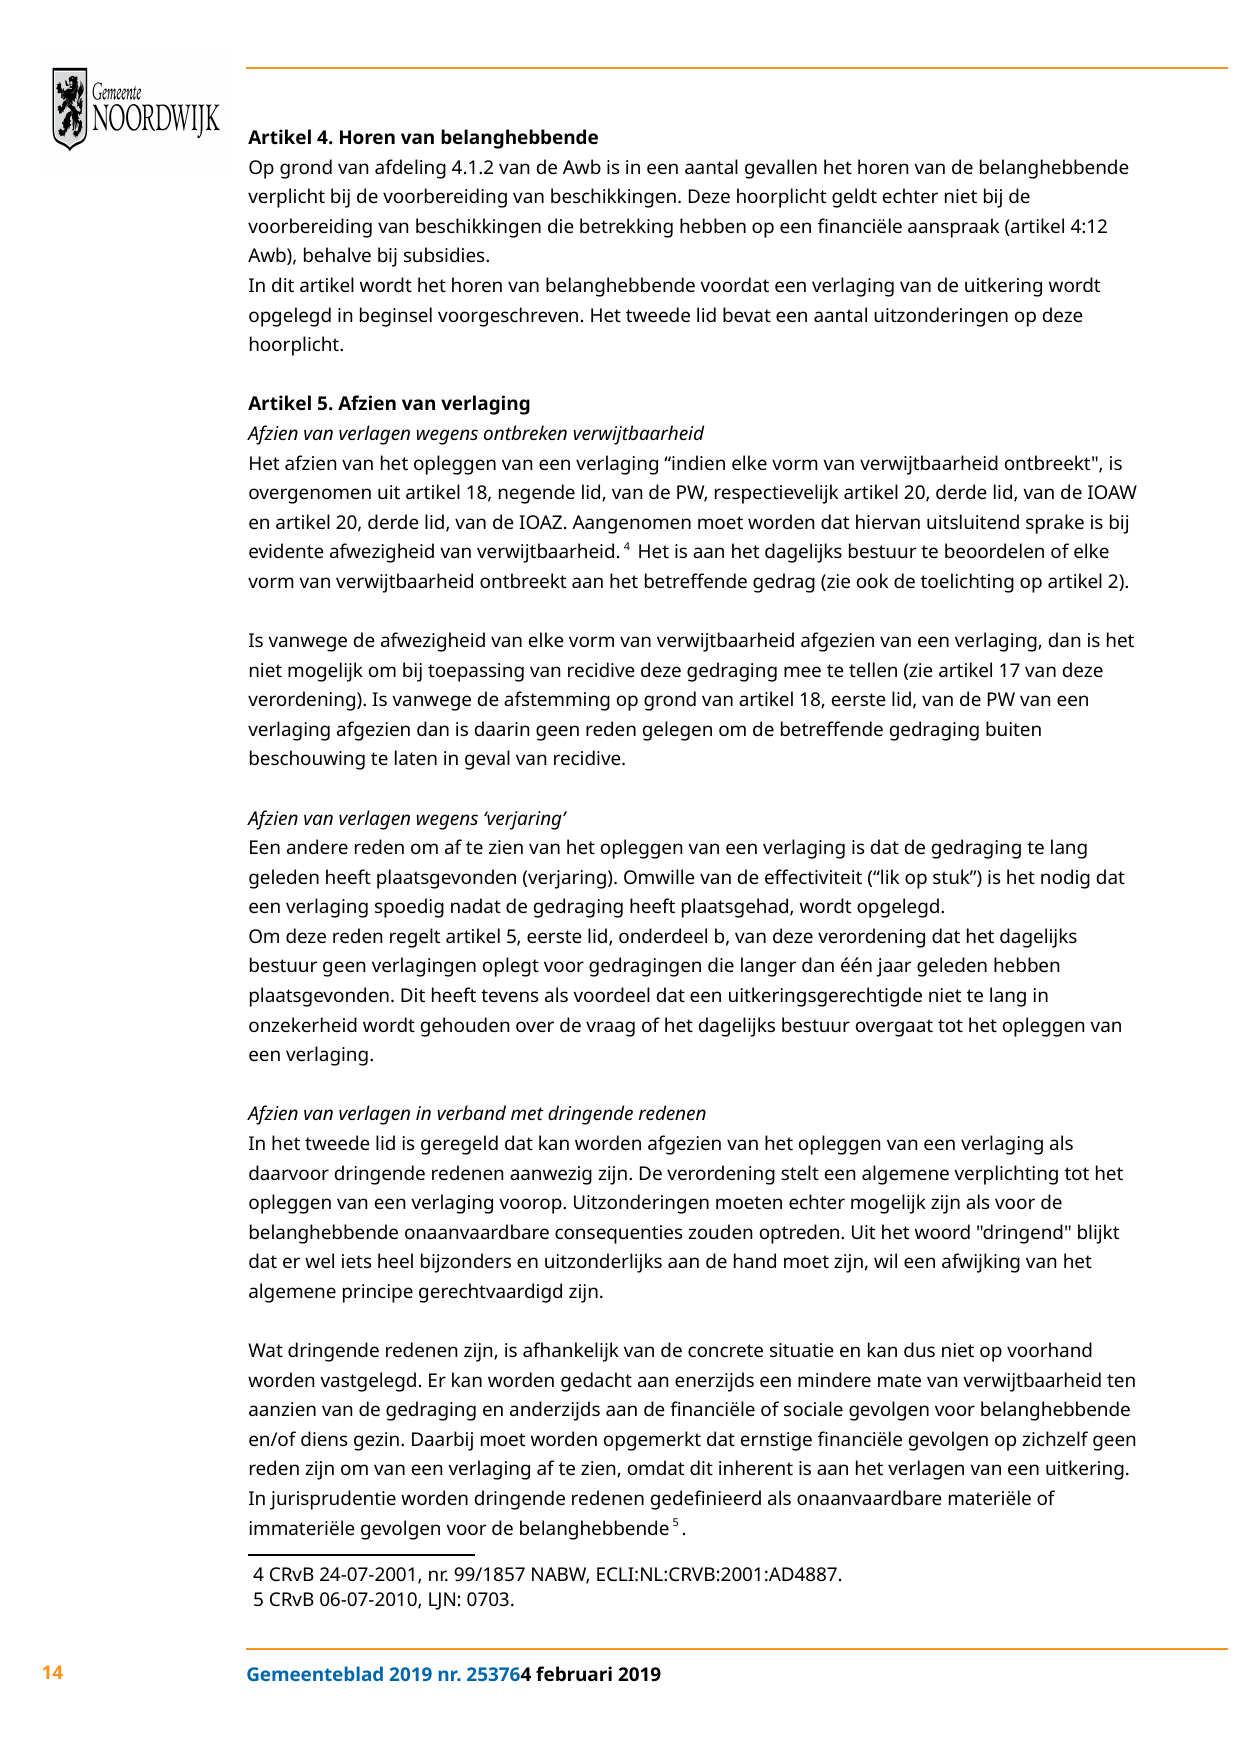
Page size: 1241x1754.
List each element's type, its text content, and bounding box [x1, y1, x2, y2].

text Een andere reden om af te zien van het opleggen van een verlaging is dat de gedraging te lang geleden heeft plaatsgevonden (verjaring). Omwille van de effectiviteit (“lik op stuk”) is het nodig dat een verlaging spoedig nadat de gedraging heeft plaatsgehad, wordt opgelegd. [248, 834, 1152, 919]
text Wat dringende redenen zijn, is afhankelijk van de concrete situatie en kan dus niet op voorhand worden vastgelegd. Er kan worden gedacht aan enerzijds een mindere mate van verwijtbaarheid ten aanzien van de gedraging en anderzijds aan de financiële of sociale gevolgen voor belanghebbende en/of diens gezin. Daarbij moet worden opgemerkt dat ernstige financiële gevolgen op zichzelf geen reden zijn om van een verlaging af te zien, omdat dit inherent is aan het verlagen van een uitkering. In jurisprudentie worden dringende redenen gedefinieerd als onaanvaardbare materiële of immateriële gevolgen voor de belanghebbende. [248, 1337, 1152, 1541]
text Op grond van afdeling 4.1.2 van de Awb is in een aantal gevallen het horen van de belanghebbende verplicht bij de voorbereiding van beschikkingen. Deze hoorplicht geldt echter niet bij de voorbereiding van beschikkingen die betrekking hebben op een financiële aanspraak (artikel 4:12 Awb), behalve bij subsidies. [248, 154, 1152, 268]
text Is vanwege de afwezigheid van elke vorm van verwijtbaarheid afgezien van een verlaging, dan is het niet mogelijk om bij toepassing van recidive deze gedraging mee te tellen (zie artikel 17 van deze verordening). Is vanwege de afstemming op grond van artikel 18, eerste lid, van de PW van een verlaging afgezien dan is daarin geen reden gelegen om de betreffende gedraging buiten beschouwing te laten in geval van recidive. [248, 627, 1152, 771]
text Het afzien van het opleggen van een verlaging “indien elke vorm van verwijtbaarheid ontbreekt", is overgenomen uit artikel 18, negende lid, van de PW, respectievelijk artikel 20, derde lid, van de IOAW en artikel 20, derde lid, van de IOAZ. Aangenomen moet worden dat hiervan uitsluitend sprake is bij evidente afwezigheid van verwijtbaarheid. Het is aan het dagelijks bestuur te beoordelen of elke vorm van verwijtbaarheid ontbreekt aan het betreffende gedrag (zie ook de toelichting op artikel 2). [248, 450, 1152, 594]
text Om deze reden regelt artikel 5, eerste lid, onderdeel b, van deze verordening dat het dagelijks bestuur geen verlagingen oplegt voor gedragingen die langer dan één jaar geleden hebben plaatsgevonden. Dit heeft tevens als voordeel dat een uitkeringsgerechtigde niet te lang in onzekerheid wordt gehouden over de vraag of het dagelijks bestuur overgaat tot het opleggen van een verlaging. [248, 923, 1152, 1067]
text CRvB 06-07-2010, LJN: 0703. [248, 1586, 1152, 1612]
text In het tweede lid is geregeld dat kan worden afgezien van het opleggen van een verlaging als daarvoor dringende redenen aanwezig zijn. De verordening stelt een algemene verplichting tot het opleggen van een verlaging voorop. Uitzonderingen moeten echter mogelijk zijn als voor de belanghebbende onaanvaardbare consequenties zouden optreden. Uit het woord "dringend" blijkt dat er wel iets heel bijzonders en uitzonderlijks aan de hand moet zijn, wil een afwijking van het algemene principe gerechtvaardigd zijn. [248, 1130, 1152, 1304]
text Afzien van verlagen in verband met dringende redenen [248, 1101, 1152, 1126]
picture [41, 47, 231, 172]
text Afzien van verlagen wegens ‘verjaring’ [248, 805, 1152, 831]
text Artikel 5. Afzien van verlaging [248, 391, 1152, 416]
text In dit artikel wordt het horen van belanghebbende voordat een verlaging van de uitkering wordt opgelegd in beginsel voorgeschreven. Het tweede lid bevat een aantal uitzonderingen op deze hoorplicht. [248, 272, 1152, 357]
text Afzien van verlagen wegens ontbreken verwijtbaarheid [248, 420, 1152, 446]
text CRvB 24-07-2001, nr. 99/1857 NABW, ECLI:NL:CRVB:2001:AD4887. [248, 1561, 1152, 1586]
text Artikel 4. Horen van belanghebbende [248, 124, 1152, 150]
